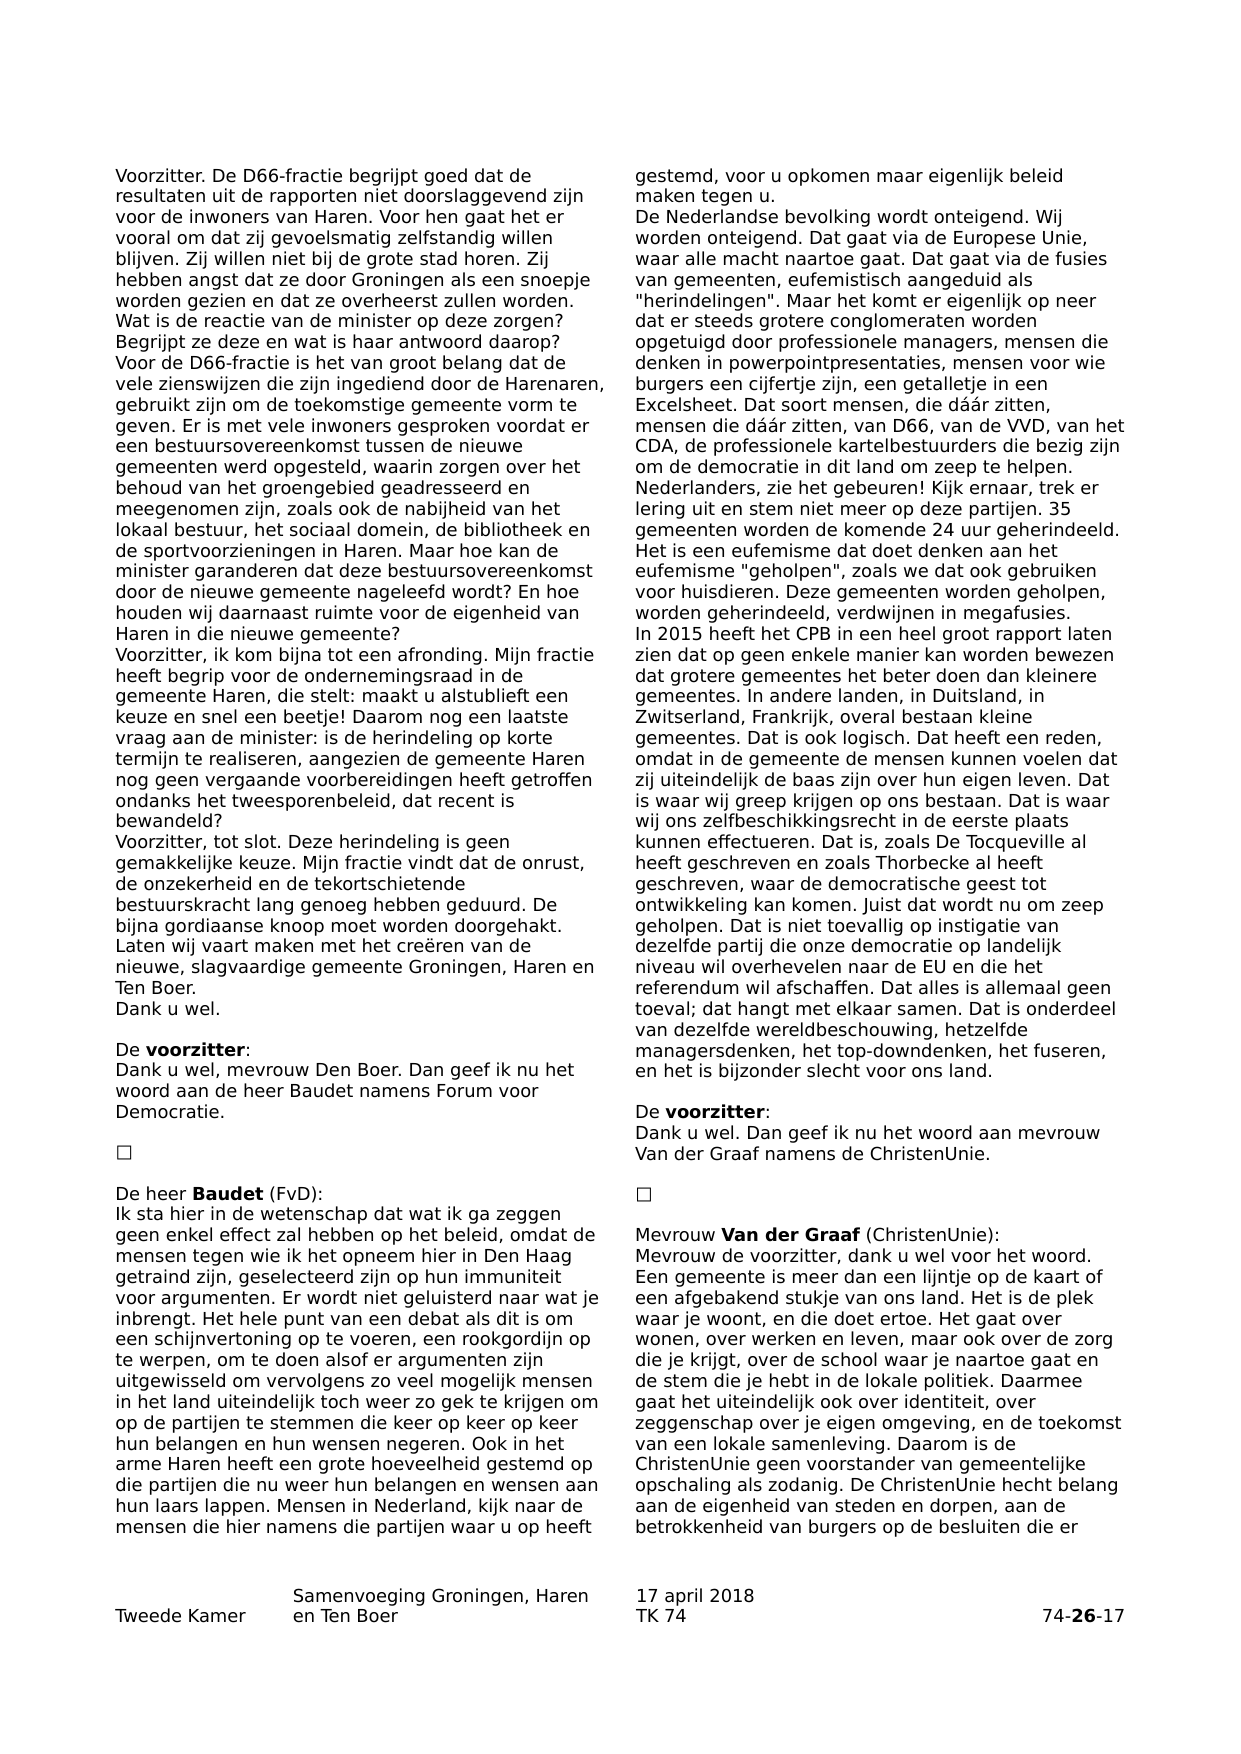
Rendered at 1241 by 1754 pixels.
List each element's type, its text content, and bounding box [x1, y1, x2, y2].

text Mevrouw Van der Graaf (ChristenUnie): [635, 1225, 1125, 1246]
text De voorzitter: [115, 1039, 605, 1060]
text De heer Baudet (FvD): [115, 1183, 605, 1204]
text gestemd, voor u opkomen maar eigenlijk beleid maken tegen u. [635, 165, 1125, 207]
text Voorzitter. De D66-fractie begrijpt goed dat de resultaten uit de rapporten niet doorslaggevend zijn voor de inwoners van Haren. Voor hen gaat het er vooral om dat zij gevoelsmatig zelfstandig willen blijven. Zij willen niet bij de grote stad horen. Zij hebben angst dat ze door Groningen als een snoepje worden gezien en dat ze overheerst zullen worden. Wat is de reactie van de minister op deze zorgen? Begrijpt ze deze en wat is haar antwoord daarop? Voor de D66-fractie is het van groot belang dat de vele zienswijzen die zijn ingediend door de Harenaren, gebruikt zijn om de toekomstige gemeente vorm te geven. Er is met vele inwoners gesproken voordat er een bestuursovereenkomst tussen de nieuwe gemeenten werd opgesteld, waarin zorgen over het behoud van het groengebied geadresseerd en meegenomen zijn, zoals ook de nabijheid van het lokaal bestuur, het sociaal domein, de bibliotheek en de sportvoorzieningen in Haren. Maar hoe kan de minister garanderen dat deze bestuursovereenkomst door de nieuwe gemeente nageleefd wordt? En hoe houden wij daarnaast ruimte voor de eigenheid van Haren in die nieuwe gemeente? [115, 165, 605, 644]
text De voorzitter: [635, 1102, 1125, 1123]
text Ik sta hier in de wetenschap dat wat ik ga zeggen geen enkel effect zal hebben op het beleid, omdat de mensen tegen wie ik het opneem hier in Den Haag getraind zijn, geselecteerd zijn op hun immuniteit voor argumenten. Er wordt niet geluisterd naar wat je inbrengt. Het hele punt van een debat als dit is om een schijnvertoning op te voeren, een rookgordijn op te werpen, om te doen alsof er argumenten zijn uitgewisseld om vervolgens zo veel mogelijk mensen in het land uiteindelijk toch weer zo gek te krijgen om op de partijen te stemmen die keer op keer op keer hun belangen en hun wensen negeren. Ook in het arme Haren heeft een grote hoeveelheid gestemd op die partijen die nu weer hun belangen en wensen aan hun laars lappen. Mensen in Nederland, kijk naar de mensen die hier namens die partijen waar u op heeft [115, 1204, 605, 1537]
text ⬜ [635, 1184, 1125, 1205]
text Dank u wel. Dan geef ik nu het woord aan mevrouw Van der Graaf namens de ChristenUnie. [635, 1123, 1125, 1164]
text Dank u wel, mevrouw Den Boer. Dan geef ik nu het woord aan de heer Baudet namens Forum voor Democratie. [115, 1060, 605, 1123]
text In 2015 heeft het CPB in een heel groot rapport laten zien dat op geen enkele manier kan worden bewezen dat grotere gemeentes het beter doen dan kleinere gemeentes. In andere landen, in Duitsland, in Zwitserland, Frankrijk, overal bestaan kleine gemeentes. Dat is ook logisch. Dat heeft een reden, omdat in de gemeente de mensen kunnen voelen dat zij uiteindelijk de baas zijn over hun eigen leven. Dat is waar wij greep krijgen op ons bestaan. Dat is waar wij ons zelfbeschikkingsrecht in de eerste plaats kunnen effectueren. Dat is, zoals De Tocqueville al heeft geschreven en zoals Thorbecke al heeft geschreven, waar de democratische geest tot ontwikkeling kan komen. Juist dat wordt nu om zeep geholpen. Dat is niet toevallig op instigatie van dezelfde partij die onze democratie op landelijk niveau wil overhevelen naar de EU en die het referendum wil afschaffen. Dat alles is allemaal geen toeval; dat hangt met elkaar samen. Dat is onderdeel van dezelfde wereldbeschouwing, hetzelfde managersdenken, het top-downdenken, het fuseren, en het is bijzonder slecht voor ons land. [635, 624, 1125, 1082]
text ⬜ [115, 1143, 605, 1163]
text Mevrouw de voorzitter, dank u wel voor het woord. Een gemeente is meer dan een lijntje op de kaart of een afgebakend stukje van ons land. Het is de plek waar je woont, en die doet ertoe. Het gaat over wonen, over werken en leven, maar ook over de zorg die je krijgt, over de school waar je naartoe gaat en de stem die je hebt in de lokale politiek. Daarmee gaat het uiteindelijk ook over identiteit, over zeggenschap over je eigen omgeving, en de toekomst van een lokale samenleving. Daarom is de ChristenUnie geen voorstander van gemeentelijke opschaling als zodanig. De ChristenUnie hecht belang aan de eigenheid van steden en dorpen, aan de betrokkenheid van burgers op de besluiten die er [635, 1246, 1125, 1537]
text Voorzitter, tot slot. Deze herindeling is geen gemakkelijke keuze. Mijn fractie vindt dat de onrust, de onzekerheid en de tekortschietende bestuurskracht lang genoeg hebben geduurd. De bijna gordiaanse knoop moet worden doorgehakt. Laten wij vaart maken met het creëren van de nieuwe, slagvaardige gemeente Groningen, Haren en Ten Boer. [115, 832, 605, 999]
text De Nederlandse bevolking wordt onteigend. Wij worden onteigend. Dat gaat via de Europese Unie, waar alle macht naartoe gaat. Dat gaat via de fusies van gemeenten, eufemistisch aangeduid als "herindelingen". Maar het komt er eigenlijk op neer dat er steeds grotere conglomeraten worden opgetuigd door professionele managers, mensen die denken in powerpointpresentaties, mensen voor wie burgers een cijfertje zijn, een getalletje in een Excelsheet. Dat soort mensen, die dáár zitten, mensen die dáár zitten, van D66, van de VVD, van het CDA, de professionele kartelbestuurders die bezig zijn om de democratie in dit land om zeep te helpen. Nederlanders, zie het gebeuren! Kijk ernaar, trek er lering uit en stem niet meer op deze partijen. 35 gemeenten worden de komende 24 uur geherindeeld. Het is een eufemisme dat doet denken aan het eufemisme "geholpen", zoals we dat ook gebruiken voor huisdieren. Deze gemeenten worden geholpen, worden geherindeeld, verdwijnen in megafusies. [635, 207, 1125, 624]
text Voorzitter, ik kom bijna tot een afronding. Mijn fractie heeft begrip voor de ondernemingsraad in de gemeente Haren, die stelt: maakt u alstublieft een keuze en snel een beetje! Daarom nog een laatste vraag aan de minister: is de herindeling op korte termijn te realiseren, aangezien de gemeente Haren nog geen vergaande voorbereidingen heeft getroffen ondanks het tweesporenbeleid, dat recent is bewandeld? [115, 644, 605, 832]
text Dank u wel. [115, 999, 605, 1019]
